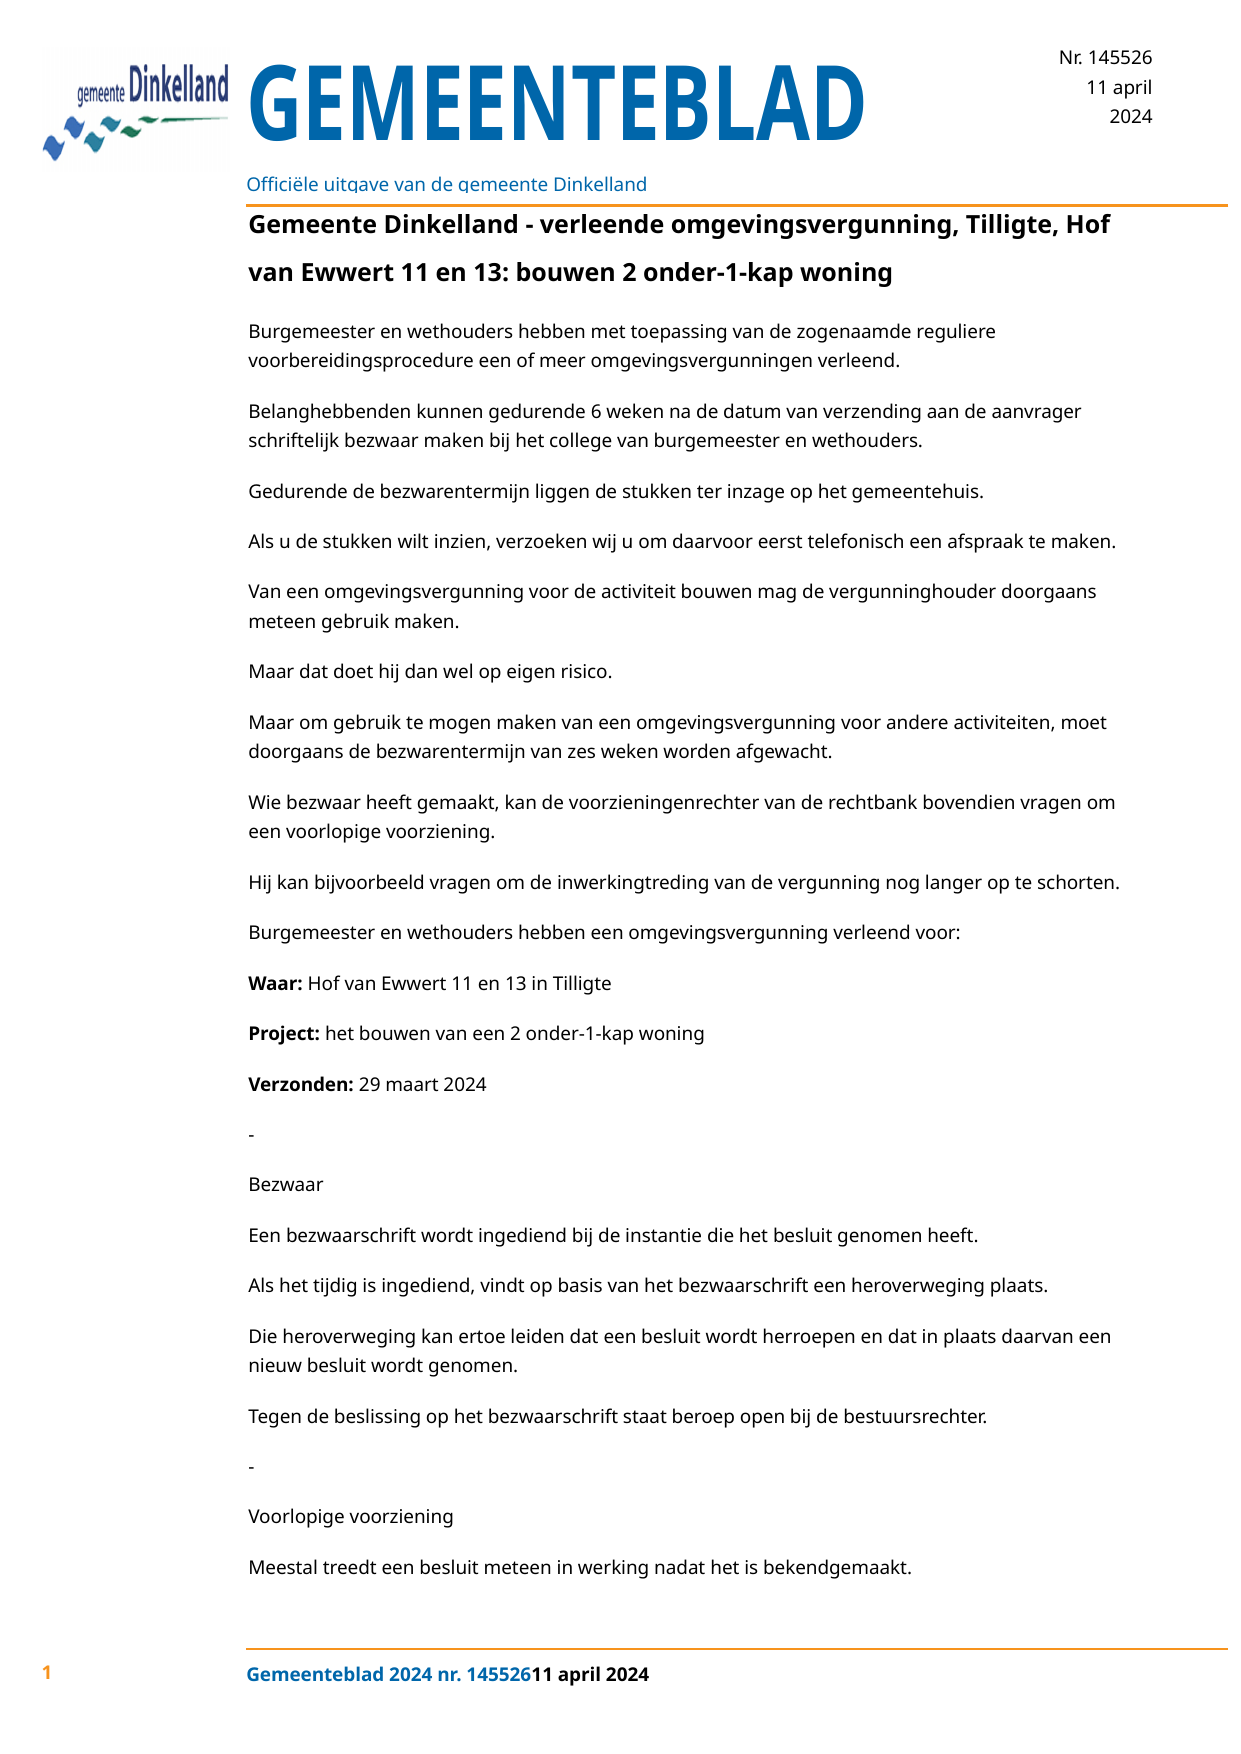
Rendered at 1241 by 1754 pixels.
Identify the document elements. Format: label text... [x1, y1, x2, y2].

text Gedurende de bezwarentermijn liggen de stukken ter inzage op het gemeentehuis. [248, 478, 1152, 504]
text Een bezwaarschrift wordt ingediend bij de instantie die het besluit genomen heeft. [248, 1222, 1152, 1248]
picture [41, 47, 231, 172]
text Van een omgevingsvergunning voor de activiteit bouwen mag de vergunninghouder doorgaans meteen gebruik maken. [248, 579, 1152, 634]
text Maar om gebruik te mogen maken van een omgevingsvergunning voor andere activiteiten, moet doorgaans de bezwarentermijn van zes weken worden afgewacht. [248, 709, 1152, 764]
text - [248, 1121, 1152, 1147]
text Verzonden: 29 maart 2024 [248, 1071, 1152, 1097]
text Bezwaar [248, 1172, 1152, 1197]
text Belanghebbenden kunnen gedurende 6 weken na de datum van verzending aan de aanvrager schriftelijk bezwaar maken bij het college van burgemeester en wethouders. [248, 398, 1152, 453]
text Waar: Hof van Ewwert 11 en 13 in Tilligte [248, 970, 1152, 996]
text Burgemeester en wethouders hebben een omgevingsvergunning verleend voor: [248, 919, 1152, 945]
text Project: het bouwen van een 2 onder-1-kap woning [248, 1020, 1152, 1046]
text Burgemeester en wethouders hebben met toepassing van de zogenaamde reguliere voorbereidingsprocedure een of meer omgevingsvergunningen verleend. [248, 318, 1152, 373]
text Voorlopige voorziening [248, 1504, 1152, 1529]
text Als u de stukken wilt inzien, verzoeken wij u om daarvoor eerst telefonisch een afspraak te maken. [248, 528, 1152, 554]
text Gemeente Dinkelland - verleende omgevingsvergunning, Tilligte, Hof van Ewwert 11 en 13: bouwen 2 onder-1-kap woning [248, 207, 1152, 288]
text Als het tijdig is ingediend, vindt op basis van het bezwaarschrift een heroverweging plaats. [248, 1272, 1152, 1298]
text - [248, 1453, 1152, 1479]
text Tegen de beslissing op het bezwaarschrift staat beroep open bij de bestuursrechter. [248, 1403, 1152, 1429]
text Hij kan bijvoorbeeld vragen om de inwerkingtreding van de vergunning nog langer op te schorten. [248, 869, 1152, 895]
text Wie bezwaar heeft gemaakt, kan de voorzieningenrechter van de rechtbank bovendien vragen om een voorlopige voorziening. [248, 789, 1152, 844]
text Die heroverweging kan ertoe leiden dat een besluit wordt herroepen en dat in plaats daarvan een nieuw besluit wordt genomen. [248, 1323, 1152, 1378]
text Meestal treedt een besluit meteen in werking nadat het is bekendgemaakt. [248, 1554, 1152, 1580]
text Maar dat doet hij dan wel op eigen risico. [248, 659, 1152, 684]
